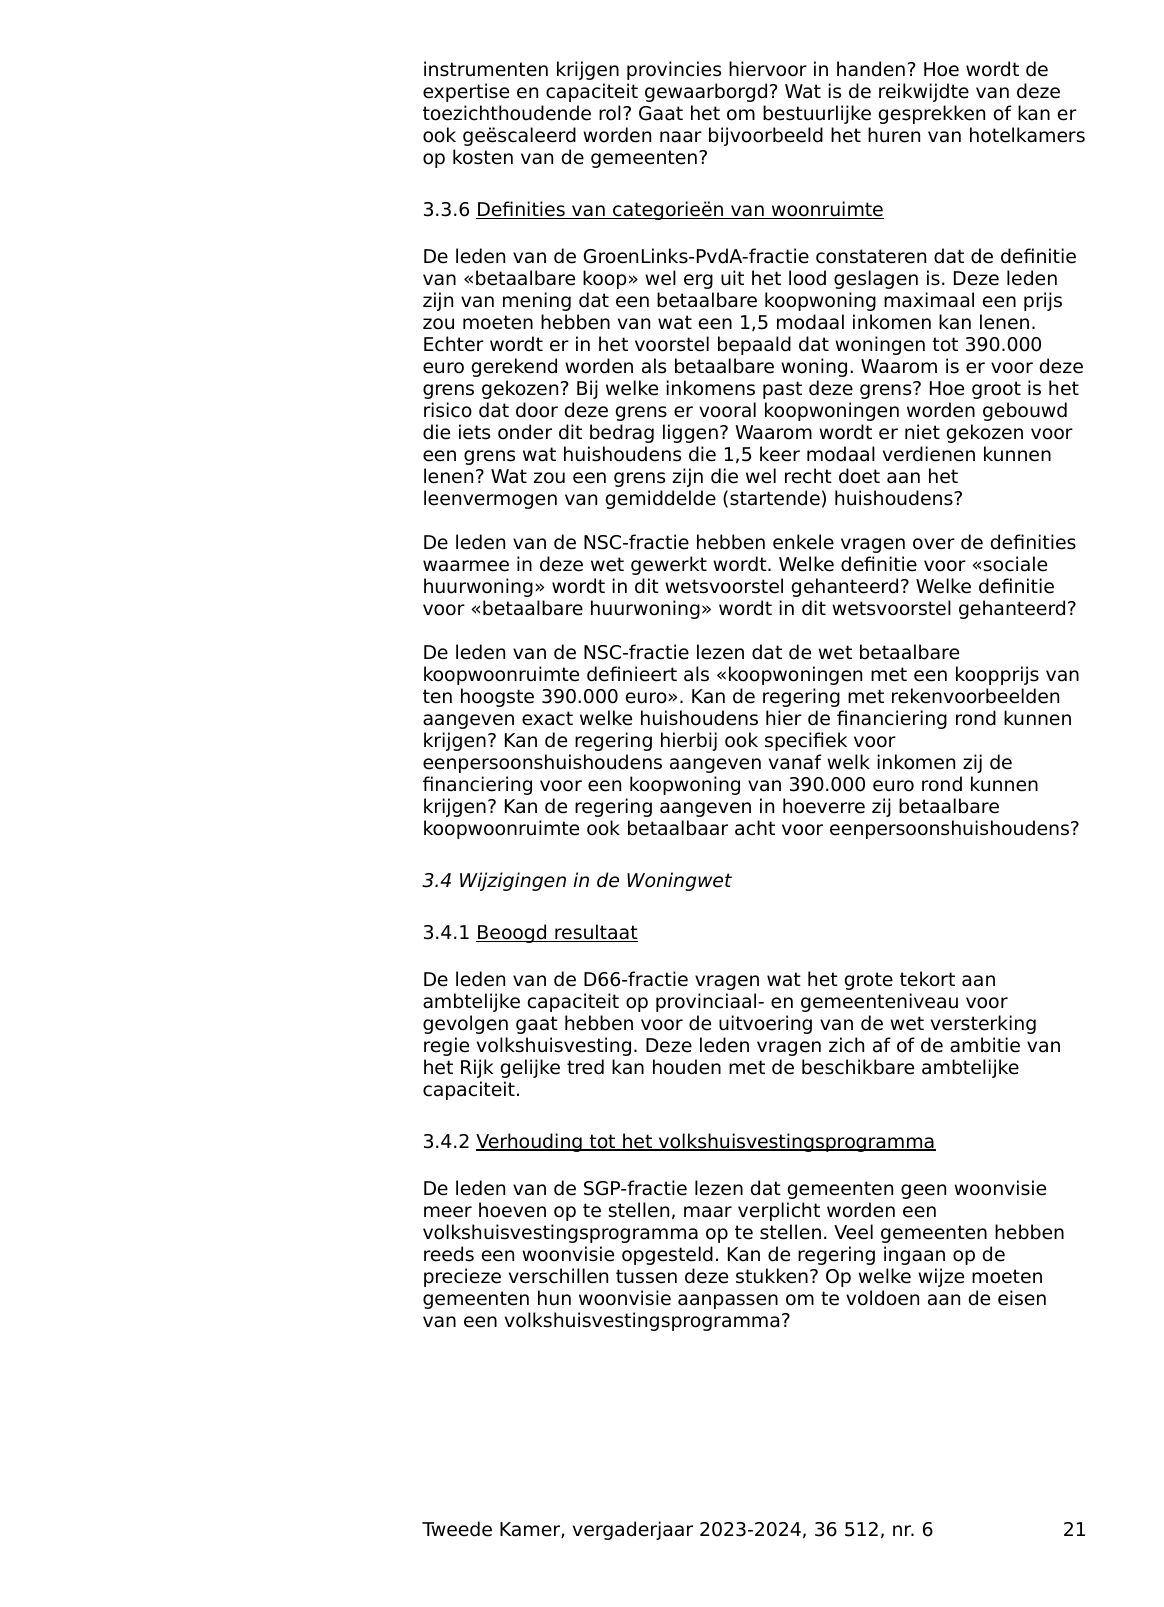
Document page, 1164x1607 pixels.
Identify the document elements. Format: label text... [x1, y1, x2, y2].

subtitle 3.4 Wijzigingen in de Woningwet [422, 870, 1087, 892]
text instrumenten krijgen provincies hiervoor in handen? Hoe wordt de expertise en capaciteit gewaarborgd? Wat is de reikwijdte van deze toezichthoudende rol? Gaat het om bestuurlijke gesprekken of kan er ook geëscaleerd worden naar bijvoorbeeld het huren van hotelkamers op kosten van de gemeenten? [422, 59, 1087, 169]
text De leden van de D66-fractie vragen wat het grote tekort aan ambtelijke capaciteit op provinciaal- en gemeenteniveau voor gevolgen gaat hebben voor de uitvoering van de wet versterking regie volkshuisvesting. Deze leden vragen zich af of de ambitie van het Rijk gelijke tred kan houden met de beschikbare ambtelijke capaciteit. [422, 969, 1087, 1101]
text De leden van de NSC-fractie hebben enkele vragen over de definities waarmee in deze wet gewerkt wordt. Welke definitie voor «sociale huurwoning» wordt in dit wetsvoorstel gehanteerd? Welke definitie voor «betaalbare huurwoning» wordt in dit wetsvoorstel gehanteerd? [422, 532, 1087, 620]
text De leden van de NSC-fractie lezen dat de wet betaalbare koopwoonruimte definieert als «koopwoningen met een koopprijs van ten hoogste 390.000 euro». Kan de regering met rekenvoorbeelden aangeven exact welke huishoudens hier de financiering rond kunnen krijgen? Kan de regering hierbij ook specifiek voor eenpersoonshuishoudens aangeven vanaf welk inkomen zij de financiering voor een koopwoning van 390.000 euro rond kunnen krijgen? Kan de regering aangeven in hoeverre zij betaalbare koopwoonruimte ook betaalbaar acht voor eenpersoonshuishoudens? [422, 642, 1087, 840]
subtitle 3.4.1 Beoogd resultaat [422, 922, 1087, 944]
text De leden van de GroenLinks-PvdA-fractie constateren dat de definitie van «betaalbare koop» wel erg uit het lood geslagen is. Deze leden zijn van mening dat een betaalbare koopwoning maximaal een prijs zou moeten hebben van wat een 1,5 modaal inkomen kan lenen. Echter wordt er in het voorstel bepaald dat woningen tot 390.000 euro gerekend worden als betaalbare woning. Waarom is er voor deze grens gekozen? Bij welke inkomens past deze grens? Hoe groot is het risico dat door deze grens er vooral koopwoningen worden gebouwd die iets onder dit bedrag liggen? Waarom wordt er niet gekozen voor een grens wat huishoudens die 1,5 keer modaal verdienen kunnen lenen? Wat zou een grens zijn die wel recht doet aan het leenvermogen van gemiddelde (startende) huishoudens? [422, 246, 1087, 510]
subtitle 3.4.2 Verhouding tot het volkshuisvestingsprogramma [422, 1131, 1087, 1153]
subtitle 3.3.6 Definities van categorieën van woonruimte [422, 199, 1087, 221]
text De leden van de SGP-fractie lezen dat gemeenten geen woonvisie meer hoeven op te stellen, maar verplicht worden een volkshuisvestingsprogramma op te stellen. Veel gemeenten hebben reeds een woonvisie opgesteld. Kan de regering ingaan op de precieze verschillen tussen deze stukken? Op welke wijze moeten gemeenten hun woonvisie aanpassen om te voldoen aan de eisen van een volkshuisvestingsprogramma? [422, 1178, 1087, 1331]
